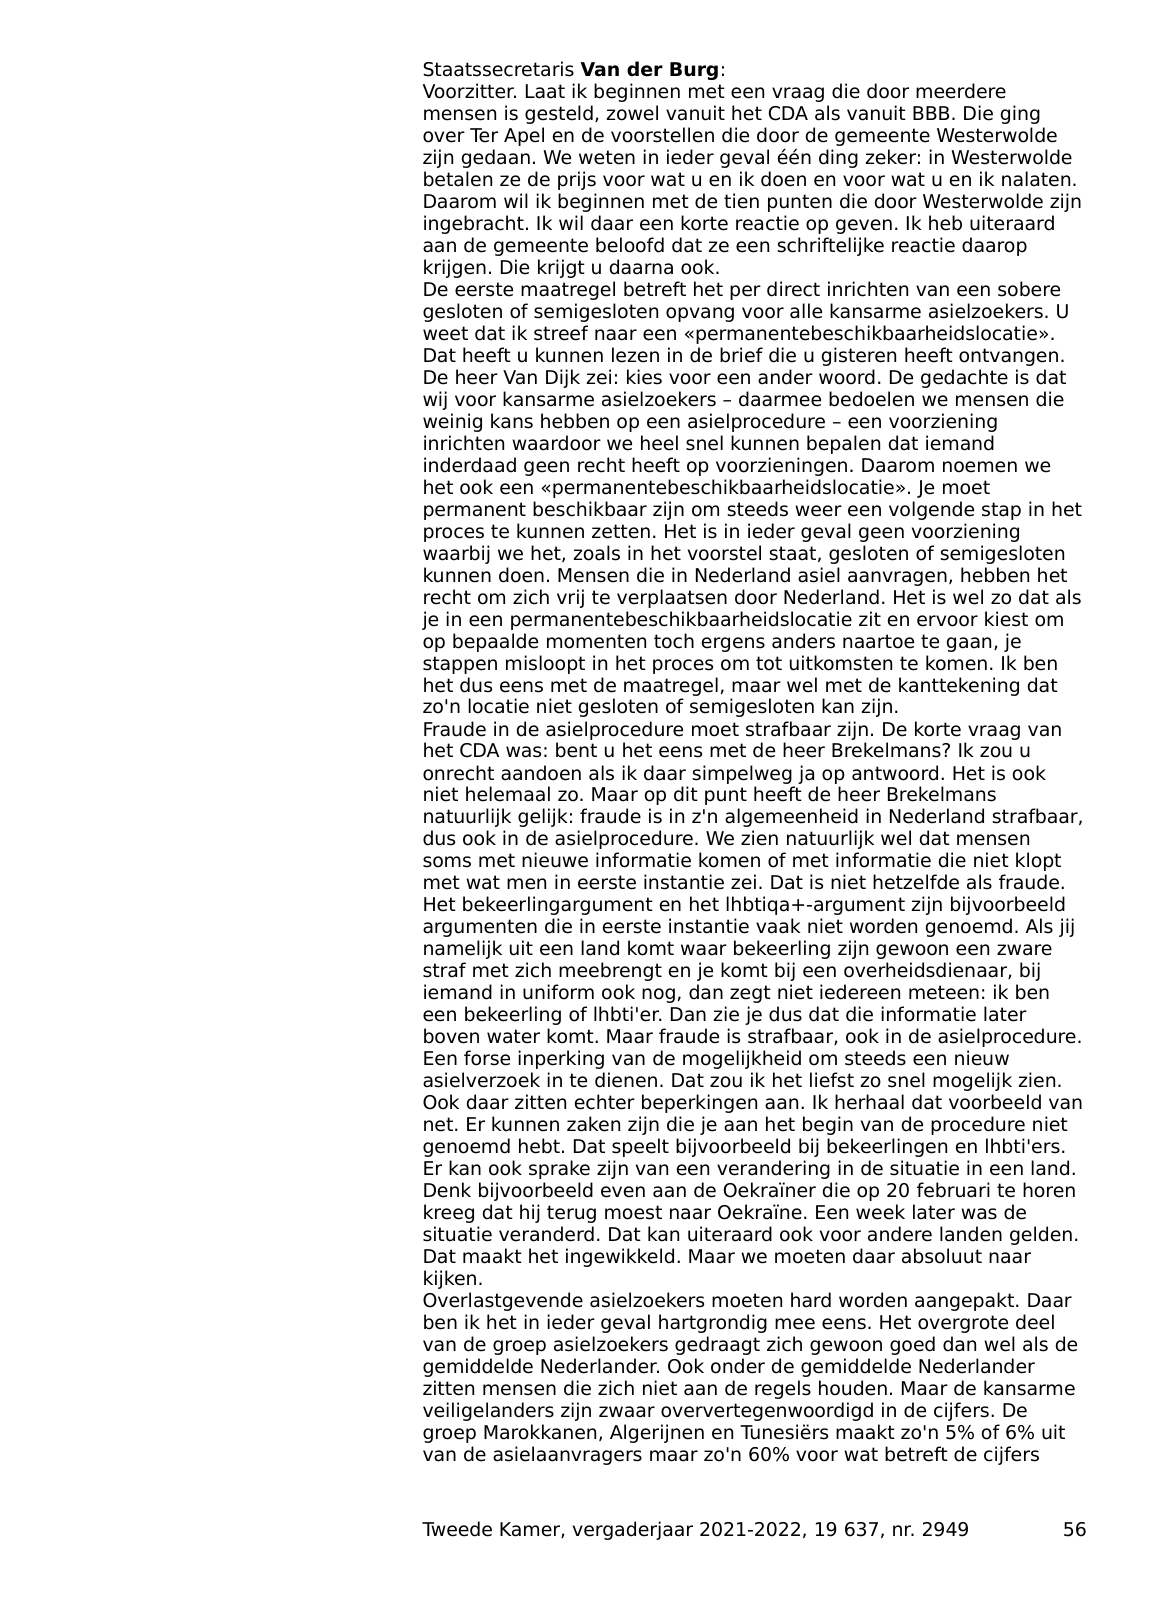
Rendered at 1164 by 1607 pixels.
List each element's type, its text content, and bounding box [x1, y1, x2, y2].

text De eerste maatregel betreft het per direct inrichten van een sobere gesloten of semigesloten opvang voor alle kansarme asielzoekers. U weet dat ik streef naar een «permanentebeschikbaarheidslocatie». Dat heeft u kunnen lezen in de brief die u gisteren heeft ontvangen. De heer Van Dijk zei: kies voor een ander woord. De gedachte is dat wij voor kansarme asielzoekers – daarmee bedoelen we mensen die weinig kans hebben op een asielprocedure – een voorziening inrichten waardoor we heel snel kunnen bepalen dat iemand inderdaad geen recht heeft op voorzieningen. Daarom noemen we het ook een «permanentebeschikbaarheidslocatie». Je moet permanent beschikbaar zijn om steeds weer een volgende stap in het proces te kunnen zetten. Het is in ieder geval geen voorziening waarbij we het, zoals in het voorstel staat, gesloten of semigesloten kunnen doen. Mensen die in Nederland asiel aanvragen, hebben het recht om zich vrij te verplaatsen door Nederland. Het is wel zo dat als je in een permanentebeschikbaarheidslocatie zit en ervoor kiest om op bepaalde momenten toch ergens anders naartoe te gaan, je stappen misloopt in het proces om tot uitkomsten te komen. Ik ben het dus eens met de maatregel, maar wel met de kanttekening dat zo'n locatie niet gesloten of semigesloten kan zijn. [422, 279, 1087, 718]
text Een forse inperking van de mogelijkheid om steeds een nieuw asielverzoek in te dienen. Dat zou ik het liefst zo snel mogelijk zien. Ook daar zitten echter beperkingen aan. Ik herhaal dat voorbeeld van net. Er kunnen zaken zijn die je aan het begin van de procedure niet genoemd hebt. Dat speelt bijvoorbeeld bij bekeerlingen en lhbti'ers. Er kan ook sprake zijn van een verandering in de situatie in een land. Denk bijvoorbeeld even aan de Oekraïner die op 20 februari te horen kreeg dat hij terug moest naar Oekraïne. Een week later was de situatie veranderd. Dat kan uiteraard ook voor andere landen gelden. Dat maakt het ingewikkeld. Maar we moeten daar absoluut naar kijken. [422, 1048, 1087, 1290]
text Staatssecretaris Van der Burg: [422, 59, 1087, 81]
text Voorzitter. Laat ik beginnen met een vraag die door meerdere mensen is gesteld, zowel vanuit het CDA als vanuit BBB. Die ging over Ter Apel en de voorstellen die door de gemeente Westerwolde zijn gedaan. We weten in ieder geval één ding zeker: in Westerwolde betalen ze de prijs voor wat u en ik doen en voor wat u en ik nalaten. Daarom wil ik beginnen met de tien punten die door Westerwolde zijn ingebracht. Ik wil daar een korte reactie op geven. Ik heb uiteraard aan de gemeente beloofd dat ze een schriftelijke reactie daarop krijgen. Die krijgt u daarna ook. [422, 81, 1087, 279]
text Overlastgevende asielzoekers moeten hard worden aangepakt. Daar ben ik het in ieder geval hartgrondig mee eens. Het overgrote deel van de groep asielzoekers gedraagt zich gewoon goed dan wel als de gemiddelde Nederlander. Ook onder de gemiddelde Nederlander zitten mensen die zich niet aan de regels houden. Maar de kansarme veiligelanders zijn zwaar oververtegenwoordigd in de cijfers. De groep Marokkanen, Algerijnen en Tunesiërs maakt zo'n 5% of 6% uit van de asielaanvragers maar zo'n 60% voor wat betreft de cijfers [422, 1290, 1087, 1466]
text Fraude in de asielprocedure moet strafbaar zijn. De korte vraag van het CDA was: bent u het eens met de heer Brekelmans? Ik zou u onrecht aandoen als ik daar simpelweg ja op antwoord. Het is ook niet helemaal zo. Maar op dit punt heeft de heer Brekelmans natuurlijk gelijk: fraude is in z'n algemeenheid in Nederland strafbaar, dus ook in de asielprocedure. We zien natuurlijk wel dat mensen soms met nieuwe informatie komen of met informatie die niet klopt met wat men in eerste instantie zei. Dat is niet hetzelfde als fraude. Het bekeerlingargument en het lhbtiqa+-argument zijn bijvoorbeeld argumenten die in eerste instantie vaak niet worden genoemd. Als jij namelijk uit een land komt waar bekeerling zijn gewoon een zware straf met zich meebrengt en je komt bij een overheidsdienaar, bij iemand in uniform ook nog, dan zegt niet iedereen meteen: ik ben een bekeerling of lhbti'er. Dan zie je dus dat die informatie later boven water komt. Maar fraude is strafbaar, ook in de asielprocedure. [422, 718, 1087, 1048]
